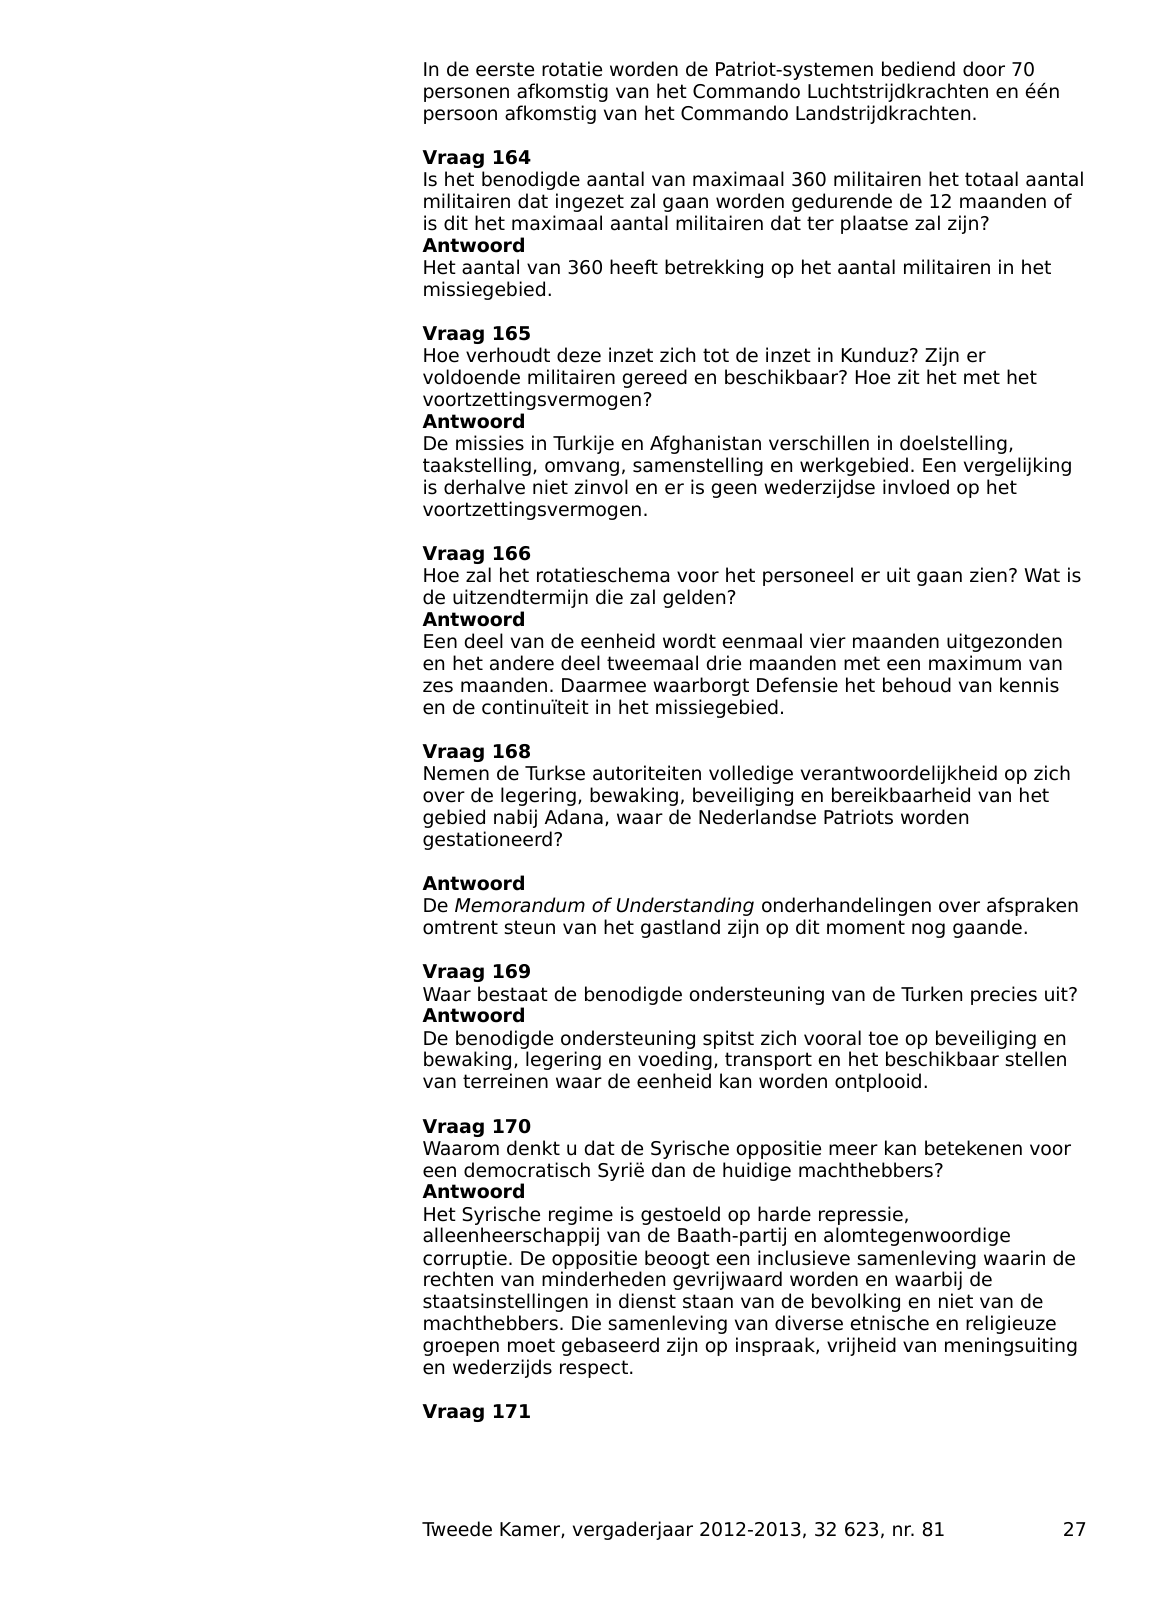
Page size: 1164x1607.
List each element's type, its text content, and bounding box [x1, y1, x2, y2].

text Antwoord [422, 235, 1087, 257]
text Nemen de Turkse autoriteiten volledige verantwoordelijkheid op zich over de legering, bewaking, beveiliging en bereikbaarheid van het gebied nabij Adana, waar de Nederlandse Patriots worden gestationeerd? [422, 763, 1087, 851]
text Het Syrische regime is gestoeld op harde repressie, alleenheerschappij van de Baath-partij en alomtegenwoordige corruptie. De oppositie beoogt een inclusieve samenleving waarin de rechten van minderheden gevrijwaard worden en waarbij de staatsinstellingen in dienst staan van de bevolking en niet van de machthebbers. Die samenleving van diverse etnische en religieuze groepen moet gebaseerd zijn op inspraak, vrijheid van meningsuiting en wederzijds respect. [422, 1203, 1087, 1379]
text Vraag 165 [422, 323, 1087, 345]
text Is het benodigde aantal van maximaal 360 militairen het totaal aantal militairen dat ingezet zal gaan worden gedurende de 12 maanden of is dit het maximaal aantal militairen dat ter plaatse zal zijn? [422, 169, 1087, 235]
text Vraag 168 [422, 741, 1087, 763]
text Vraag 166 [422, 543, 1087, 565]
text De Memorandum of Understanding onderhandelingen over afspraken omtrent steun van het gastland zijn op dit moment nog gaande. [422, 895, 1087, 939]
text Antwoord [422, 609, 1087, 631]
text De benodigde ondersteuning spitst zich vooral toe op beveiliging en bewaking, legering en voeding, transport en het beschikbaar stellen van terreinen waar de eenheid kan worden ontplooid. [422, 1027, 1087, 1093]
text Vraag 164 [422, 147, 1087, 169]
text De missies in Turkije en Afghanistan verschillen in doelstelling, taakstelling, omvang, samenstelling en werkgebied. Een vergelijking is derhalve niet zinvol en er is geen wederzijdse invloed op het voortzettingsvermogen. [422, 433, 1087, 521]
text Antwoord [422, 873, 1087, 895]
text Vraag 170 [422, 1116, 1087, 1137]
text In de eerste rotatie worden de Patriot-systemen bediend door 70 personen afkomstig van het Commando Luchtstrijdkrachten en één persoon afkomstig van het Commando Landstrijdkrachten. [422, 59, 1087, 125]
text Antwoord [422, 411, 1087, 433]
text Waar bestaat de benodigde ondersteuning van de Turken precies uit? [422, 983, 1087, 1005]
text Het aantal van 360 heeft betrekking op het aantal militairen in het missiegebied. [422, 257, 1087, 301]
text Antwoord [422, 1005, 1087, 1027]
text Waarom denkt u dat de Syrische oppositie meer kan betekenen voor een democratisch Syrië dan de huidige machthebbers? [422, 1137, 1087, 1181]
text Vraag 169 [422, 961, 1087, 983]
text Een deel van de eenheid wordt eenmaal vier maanden uitgezonden en het andere deel tweemaal drie maanden met een maximum van zes maanden. Daarmee waarborgt Defensie het behoud van kennis en de continuïteit in het missiegebied. [422, 631, 1087, 719]
text Hoe verhoudt deze inzet zich tot de inzet in Kunduz? Zijn er voldoende militairen gereed en beschikbaar? Hoe zit het met het voortzettingsvermogen? [422, 345, 1087, 411]
text Vraag 171 [422, 1401, 1087, 1423]
text Hoe zal het rotatieschema voor het personeel er uit gaan zien? Wat is de uitzendtermijn die zal gelden? [422, 565, 1087, 609]
text Antwoord [422, 1181, 1087, 1203]
